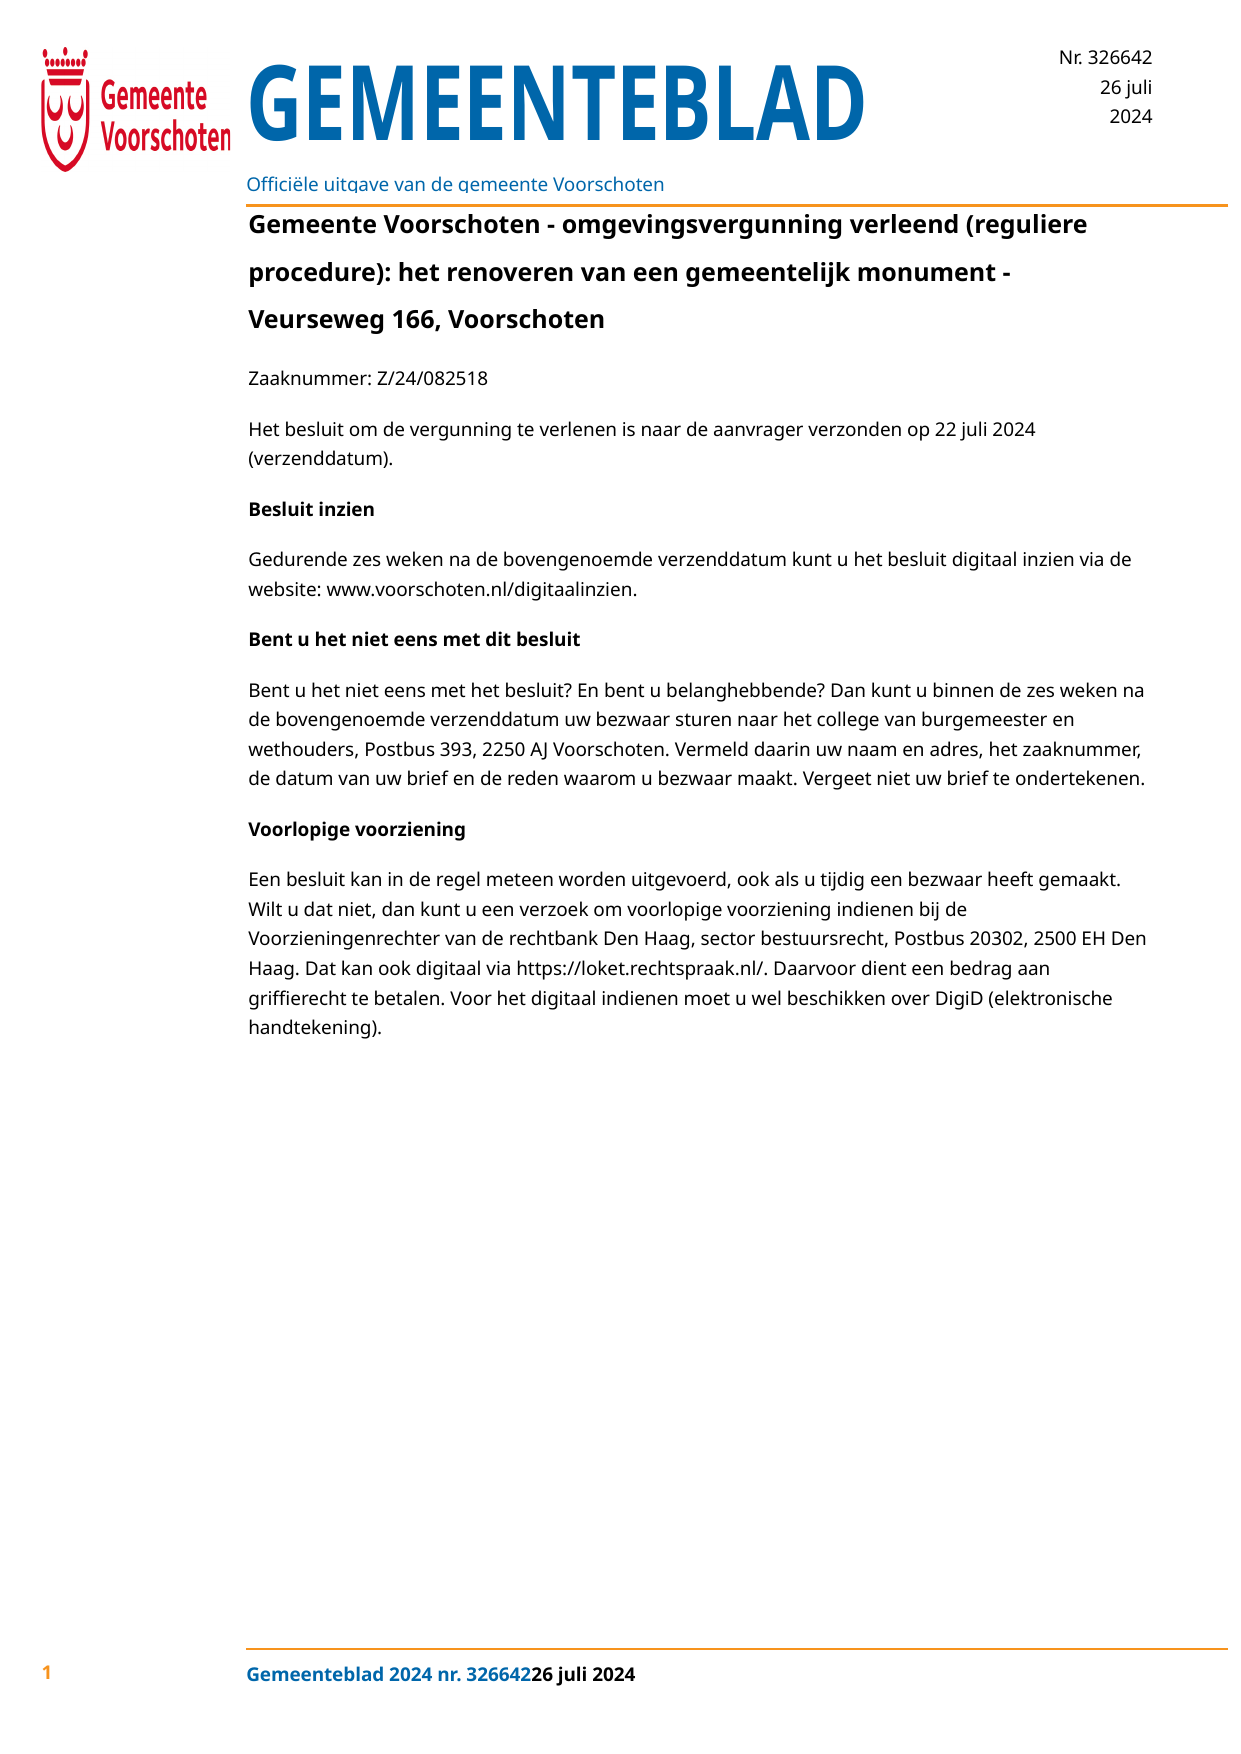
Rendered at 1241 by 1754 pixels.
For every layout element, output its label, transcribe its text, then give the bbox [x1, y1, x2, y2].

text Zaaknummer: Z/24/082518 [248, 366, 1152, 391]
text Gedurende zes weken na de bovengenoemde verzenddatum kunt u het besluit digitaal inzien via de website: www.voorschoten.nl/digitaalinzien. [248, 546, 1152, 602]
picture [41, 47, 231, 172]
text Besluit inzien [248, 496, 1152, 522]
text Bent u het niet eens met het besluit? En bent u belanghebbende? Dan kunt u binnen de zes weken na de bovengenoemde verzenddatum uw bezwaar sturen naar het college van burgemeester en wethouders, Postbus 393, 2250 AJ Voorschoten. Vermeld daarin uw naam en adres, het zaaknummer, de datum van uw brief en de reden waarom u bezwaar maakt. Vergeet niet uw brief te ondertekenen. [248, 677, 1152, 791]
text Gemeente Voorschoten - omgevingsvergunning verleend (reguliere procedure): het renoveren van een gemeentelijk monument - Veurseweg 166, Voorschoten [248, 207, 1152, 336]
text Bent u het niet eens met dit besluit [248, 626, 1152, 652]
text Het besluit om de vergunning te verlenen is naar de aanvrager verzonden op 22 juli 2024 (verzenddatum). [248, 416, 1152, 471]
text Voorlopige voorziening [248, 816, 1152, 842]
text Een besluit kan in de regel meteen worden uitgevoerd, ook als u tijdig een bezwaar heeft gemaakt. Wilt u dat niet, dan kunt u een verzoek om voorlopige voorziening indienen bij de Voorzieningenrechter van de rechtbank Den Haag, sector bestuursrecht, Postbus 20302, 2500 EH Den Haag. Dat kan ook digitaal via https://loket.rechtspraak.nl/. Daarvoor dient een bedrag aan griffierecht te betalen. Voor het digitaal indienen moet u wel beschikken over DigiD (elektronische handtekening). [248, 866, 1152, 1040]
